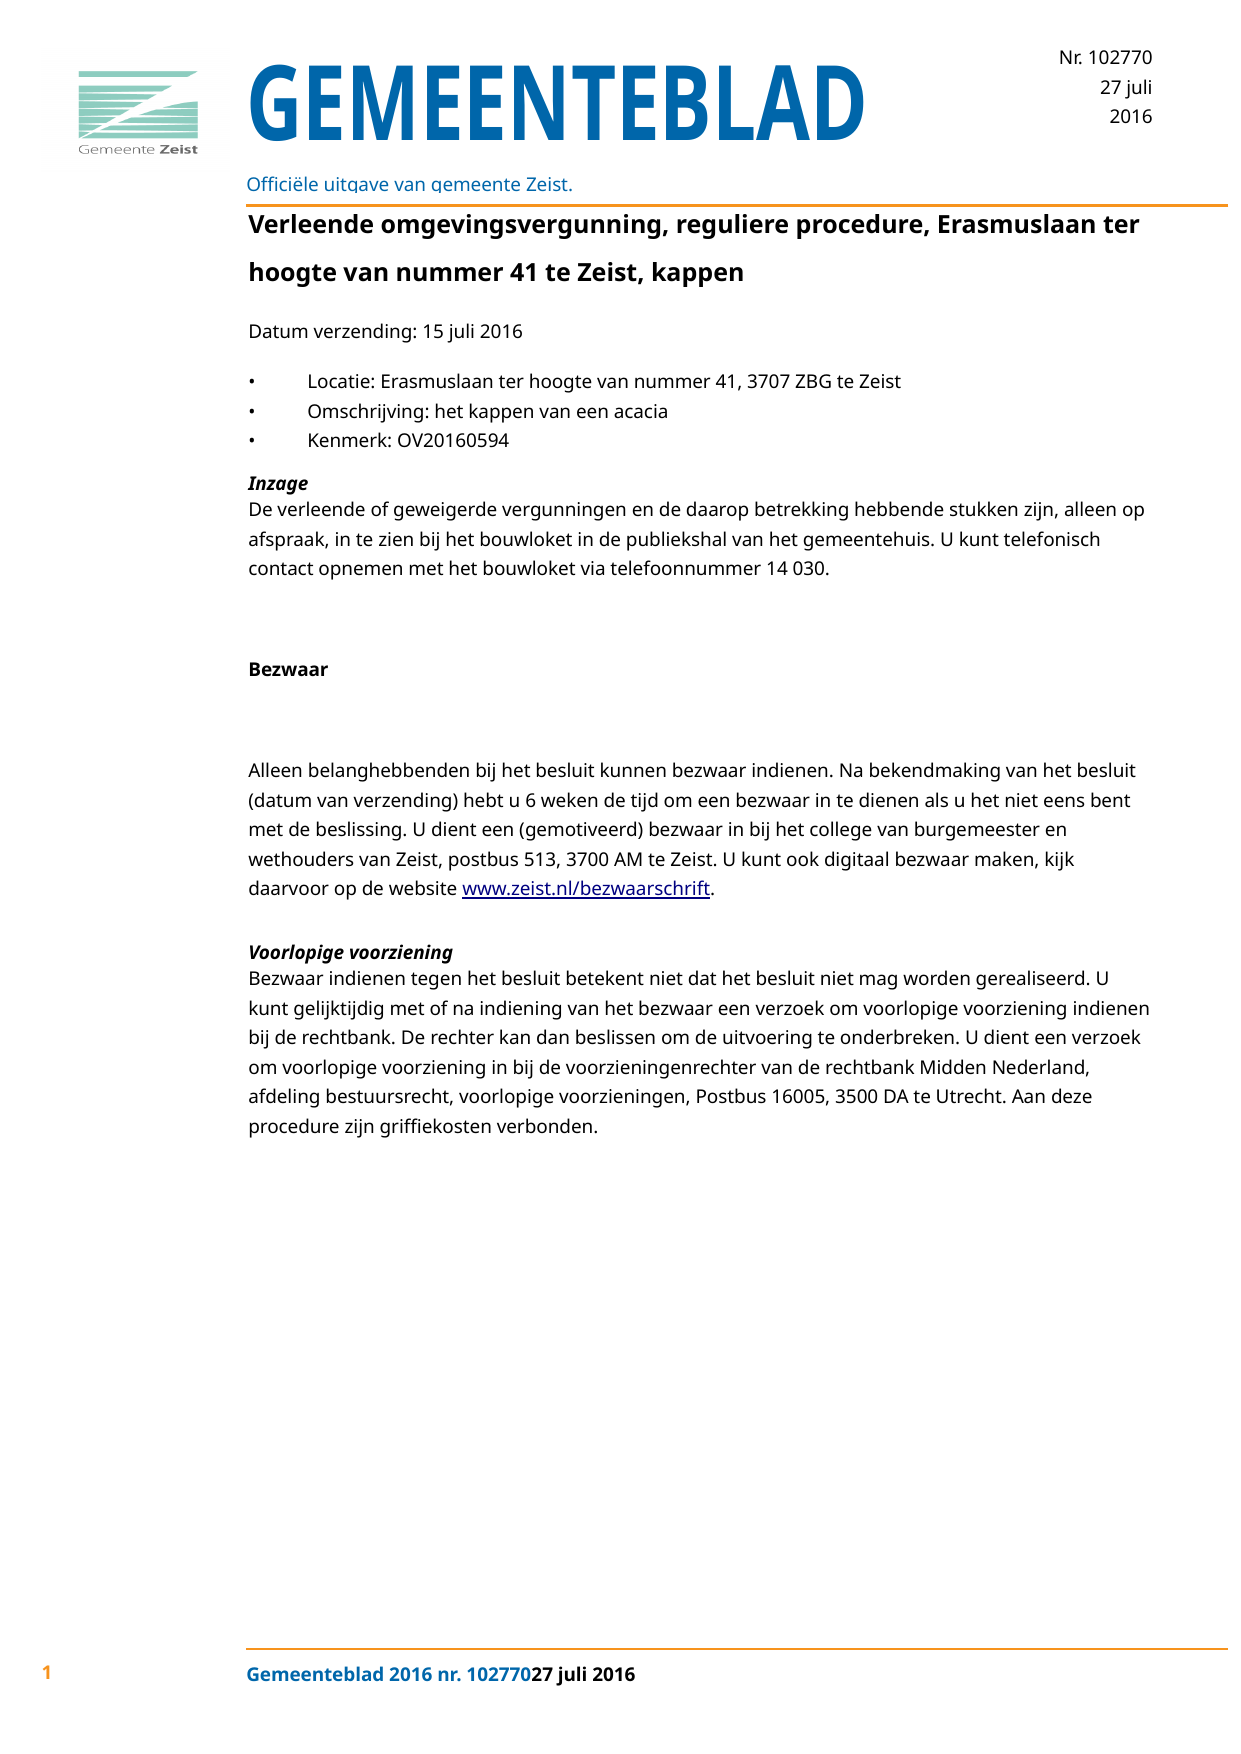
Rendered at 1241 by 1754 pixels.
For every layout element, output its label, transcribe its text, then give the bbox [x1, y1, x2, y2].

text Inzage [248, 471, 1152, 496]
text Verleende omgevingsvergunning, reguliere procedure, Erasmuslaan ter hoogte van nummer 41 te Zeist, kappen [248, 207, 1152, 288]
text Voorlopige voorziening [248, 939, 1152, 965]
picture [41, 47, 231, 172]
text Alleen belanghebbenden bij het besluit kunnen bezwaar indienen. Na bekendmaking van het besluit (datum van verzending) hebt u 6 weken de tijd om een bezwaar in te dienen als u het niet eens bent met de beslissing. U dient een (gemotiveerd) bezwaar in bij het college van burgemeester en wethouders van Zeist, postbus 513, 3700 AM te Zeist. U kunt ook digitaal bezwaar maken, kijk daarvoor op de website www.zeist.nl/bezwaarschrift. [248, 757, 1152, 901]
text Bezwaar [248, 656, 1152, 682]
list Kenmerk: OV20160594 [248, 427, 1152, 453]
text Datum verzending: 15 juli 2016 [248, 318, 1152, 344]
text De verleende of geweigerde vergunningen en de daarop betrekking hebbende stukken zijn, alleen op afspraak, in te zien bij het bouwloket in de publiekshal van het gemeentehuis. U kunt telefonisch contact opnemen met het bouwloket via telefoonnummer 14 030. [248, 496, 1152, 581]
list Locatie: Erasmuslaan ter hoogte van nummer 41, 3707 ZBG te Zeist [248, 368, 1152, 394]
text Bezwaar indienen tegen het besluit betekent niet dat het besluit niet mag worden gerealiseerd. U kunt gelijktijdig met of na indiening van het bezwaar een verzoek om voorlopige voorziening indienen bij de rechtbank. De rechter kan dan beslissen om de uitvoering te onderbreken. U dient een verzoek om voorlopige voorziening in bij de voorzieningenrechter van de rechtbank Midden Nederland, afdeling bestuursrecht, voorlopige voorzieningen, Postbus 16005, 3500 DA te Utrecht. Aan deze procedure zijn griffiekosten verbonden. [248, 965, 1152, 1139]
list Omschrijving: het kappen van een acacia [248, 398, 1152, 424]
